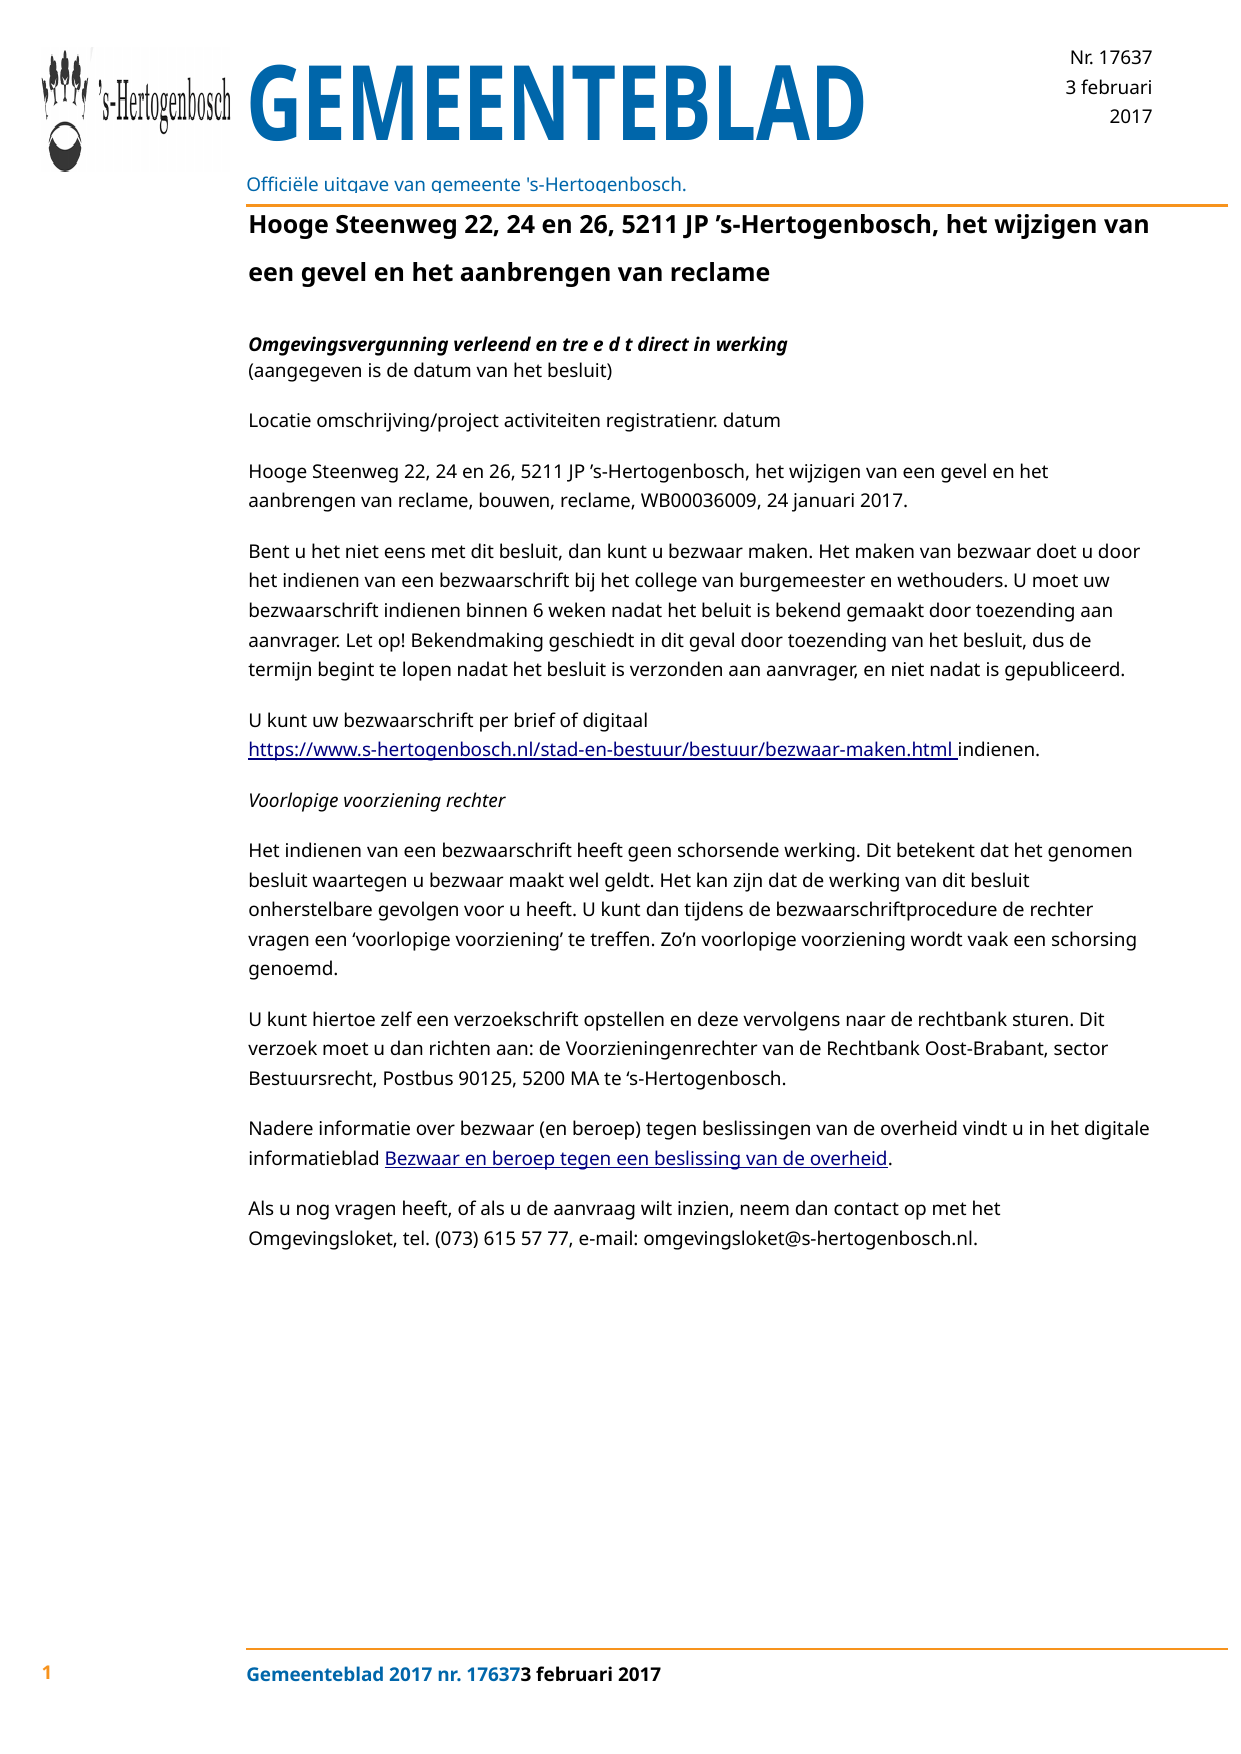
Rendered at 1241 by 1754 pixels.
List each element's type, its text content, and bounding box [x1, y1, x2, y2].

text Het indienen van een bezwaarschrift heeft geen schorsende werking. Dit betekent dat het genomen besluit waartegen u bezwaar maakt wel geldt. Het kan zijn dat de werking van dit besluit onherstelbare gevolgen voor u heeft. U kunt dan tijdens de bezwaarschriftprocedure de rechter vragen een ‘voorlopige voorziening’ te treffen. Zo’n voorlopige voorziening wordt vaak een schorsing genoemd. [248, 837, 1152, 981]
text Bent u het niet eens met dit besluit, dan kunt u bezwaar maken. Het maken van bezwaar doet u door het indienen van een bezwaarschrift bij het college van burgemeester en wethouders. U moet uw bezwaarschrift indienen binnen 6 weken nadat het beluit is bekend gemaakt door toezending aan aanvrager. Let op! Bekendmaking geschiedt in dit geval door toezending van het besluit, dus de termijn begint te lopen nadat het besluit is verzonden aan aanvrager, en niet nadat is gepubliceerd. [248, 538, 1152, 682]
text (aangegeven is de datum van het besluit) [248, 357, 1152, 383]
text Omgevingsvergunning verleend en tre e d t direct in werking [248, 331, 1152, 357]
text Voorlopige voorziening rechter [248, 787, 1152, 812]
picture [41, 47, 231, 172]
text U kunt uw bezwaarschrift per brief of digitaal https://www.s-hertogenbosch.nl/stad-en-bestuur/bestuur/bezwaar-maken.html indienen. [248, 707, 1152, 762]
text Hooge Steenweg 22, 24 en 26, 5211 JP ’s-Hertogenbosch, het wijzigen van een gevel en het aanbrengen van reclame, bouwen, reclame, WB00036009, 24 januari 2017. [248, 458, 1152, 513]
text U kunt hiertoe zelf een verzoekschrift opstellen en deze vervolgens naar de rechtbank sturen. Dit verzoek moet u dan richten aan: de Voorzieningenrechter van de Rechtbank Oost-Brabant, sector Bestuursrecht, Postbus 90125, 5200 MA te ‘s-Hertogenbosch. [248, 1006, 1152, 1091]
text Nadere informatie over bezwaar (en beroep) tegen beslissingen van de overheid vindt u in het digitale informatieblad Bezwaar en beroep tegen een beslissing van de overheid. [248, 1116, 1152, 1171]
text Hooge Steenweg 22, 24 en 26, 5211 JP ’s-Hertogenbosch, het wijzigen van een gevel en het aanbrengen van reclame [248, 207, 1152, 288]
text Als u nog vragen heeft, of als u de aanvraag wilt inzien, neem dan contact op met het Omgevingsloket, tel. (073) 615 57 77, e-mail: omgevingsloket@s-hertogenbosch.nl. [248, 1196, 1152, 1251]
text Locatie omschrijving/project activiteiten registratienr. datum [248, 408, 1152, 433]
